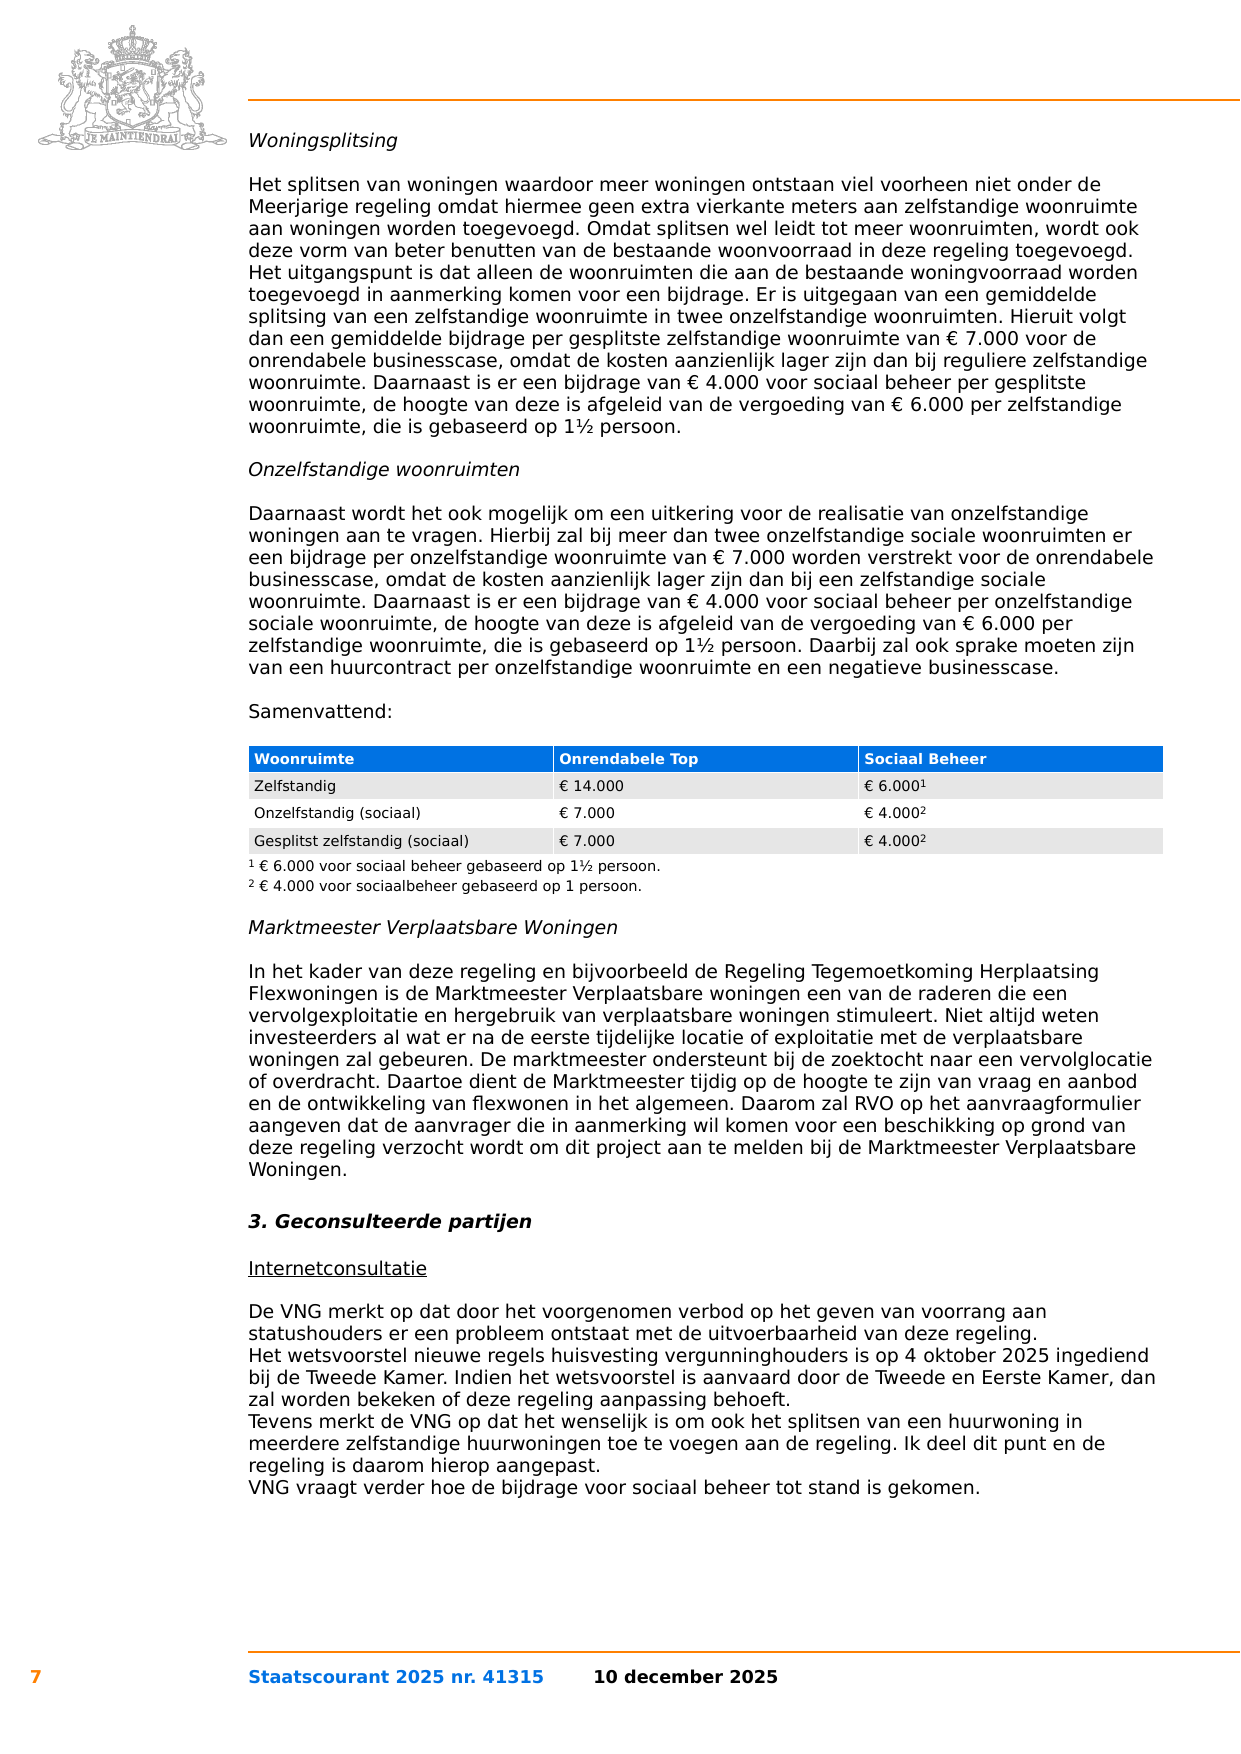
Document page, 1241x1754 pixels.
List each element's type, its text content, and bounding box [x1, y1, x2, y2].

subtitle Internetconsultatie [248, 1257, 1163, 1279]
table_cell € 14.000 [554, 773, 858, 799]
text Het splitsen van woningen waardoor meer woningen ontstaan viel voorheen niet onder de Meerjarige regeling omdat hiermee geen extra vierkante meters aan zelfstandige woonruimte aan woningen worden toegevoegd. Omdat splitsen wel leidt tot meer woonruimten, wordt ook deze vorm van beter benutten van de bestaande woonvoorraad in deze regeling toegevoegd. Het uitgangspunt is dat alleen de woonruimten die aan de bestaande woningvoorraad worden toegevoegd in aanmerking komen voor een bijdrage. Er is uitgegaan van een gemiddelde splitsing van een zelfstandige woonruimte in twee onzelfstandige woonruimten. Hieruit volgt dan een gemiddelde bijdrage per gesplitste zelfstandige woonruimte van € 7.000 voor de onrendabele businesscase, omdat de kosten aanzienlijk lager zijn dan bij reguliere zelfstandige woonruimte. Daarnaast is er een bijdrage van € 4.000 voor sociaal beheer per gesplitste woonruimte, de hoogte van deze is afgeleid van de vergoeding van € 6.000 per zelfstandige woonruimte, die is gebaseerd op 1½ persoon. [248, 174, 1163, 437]
table_cell € 6.0001 [859, 773, 1163, 799]
subtitle Marktmeester Verplaatsbare Woningen [248, 917, 1163, 939]
text In het kader van deze regeling en bijvoorbeeld de Regeling Tegemoetkoming Herplaatsing Flexwoningen is de Marktmeester Verplaatsbare woningen een van de raderen die een vervolgexploitatie en hergebruik van verplaatsbare woningen stimuleert. Niet altijd weten investeerders al wat er na de eerste tijdelijke locatie of exploitatie met de verplaatsbare woningen zal gebeuren. De marktmeester ondersteunt bij de zoektocht naar een vervolglocatie of overdracht. Daartoe dient de Marktmeester tijdig op de hoogte te zijn van vraag en aanbod en de ontwikkeling van flexwonen in het algemeen. Daarom zal RVO op het aanvraagformulier aangeven dat de aanvrager die in aanmerking wil komen voor een beschikking op grond van deze regeling verzocht wordt om dit project aan te melden bij de Marktmeester Verplaatsbare Woningen. [248, 961, 1163, 1181]
table_header Woonruimte [249, 746, 553, 772]
table_cell Onzelfstandig (sociaal) [249, 801, 553, 827]
table_cell Gesplitst zelfstandig (sociaal) [249, 828, 553, 854]
subtitle 3. Geconsulteerde partijen [248, 1211, 1163, 1232]
subtitle Onzelfstandige woonruimten [248, 459, 1163, 481]
table_cell € 4.0002 [859, 801, 1163, 827]
table_cell Zelfstandig [249, 773, 553, 799]
table_cell 1 € 6.000 voor sociaal beheer gebaseerd op 1½ persoon. 2 € 4.000 voor sociaalbeheer gebaseerd op 1 persoon. [248, 855, 1163, 895]
subtitle Woningsplitsing [248, 130, 1163, 152]
text Tevens merkt de VNG op dat het wenselijk is om ook het splitsen van een huurwoning in meerdere zelfstandige huurwoningen toe te voegen aan de regeling. Ik deel dit punt en de regeling is daarom hierop aangepast. [248, 1411, 1163, 1477]
picture [38, 25, 227, 150]
text Daarnaast wordt het ook mogelijk om een uitkering voor de realisatie van onzelfstandige woningen aan te vragen. Hierbij zal bij meer dan twee onzelfstandige sociale woonruimten er een bijdrage per onzelfstandige woonruimte van € 7.000 worden verstrekt voor de onrendabele businesscase, omdat de kosten aanzienlijk lager zijn dan bij een zelfstandige sociale woonruimte. Daarnaast is er een bijdrage van € 4.000 voor sociaal beheer per onzelfstandige sociale woonruimte, de hoogte van deze is afgeleid van de vergoeding van € 6.000 per zelfstandige woonruimte, die is gebaseerd op 1½ persoon. Daarbij zal ook sprake moeten zijn van een huurcontract per onzelfstandige woonruimte en een negatieve businesscase. [248, 503, 1163, 679]
table_cell € 7.000 [554, 828, 858, 854]
text De VNG merkt op dat door het voorgenomen verbod op het geven van voorrang aan statushouders er een probleem ontstaat met de uitvoerbaarheid van deze regeling. [248, 1301, 1163, 1345]
text Het wetsvoorstel nieuwe regels huisvesting vergunninghouders is op 4 oktober 2025 ingediend bij de Tweede Kamer. Indien het wetsvoorstel is aanvaard door de Tweede en Eerste Kamer, dan zal worden bekeken of deze regeling aanpassing behoeft. [248, 1345, 1163, 1411]
table_cell € 4.0002 [859, 828, 1163, 854]
text VNG vraagt verder hoe de bijdrage voor sociaal beheer tot stand is gekomen. [248, 1477, 1163, 1499]
table_header Onrendabele Top [554, 746, 858, 772]
table_cell € 7.000 [554, 801, 858, 827]
table_header Sociaal Beheer [859, 746, 1163, 772]
text Samenvattend: [248, 701, 1163, 723]
